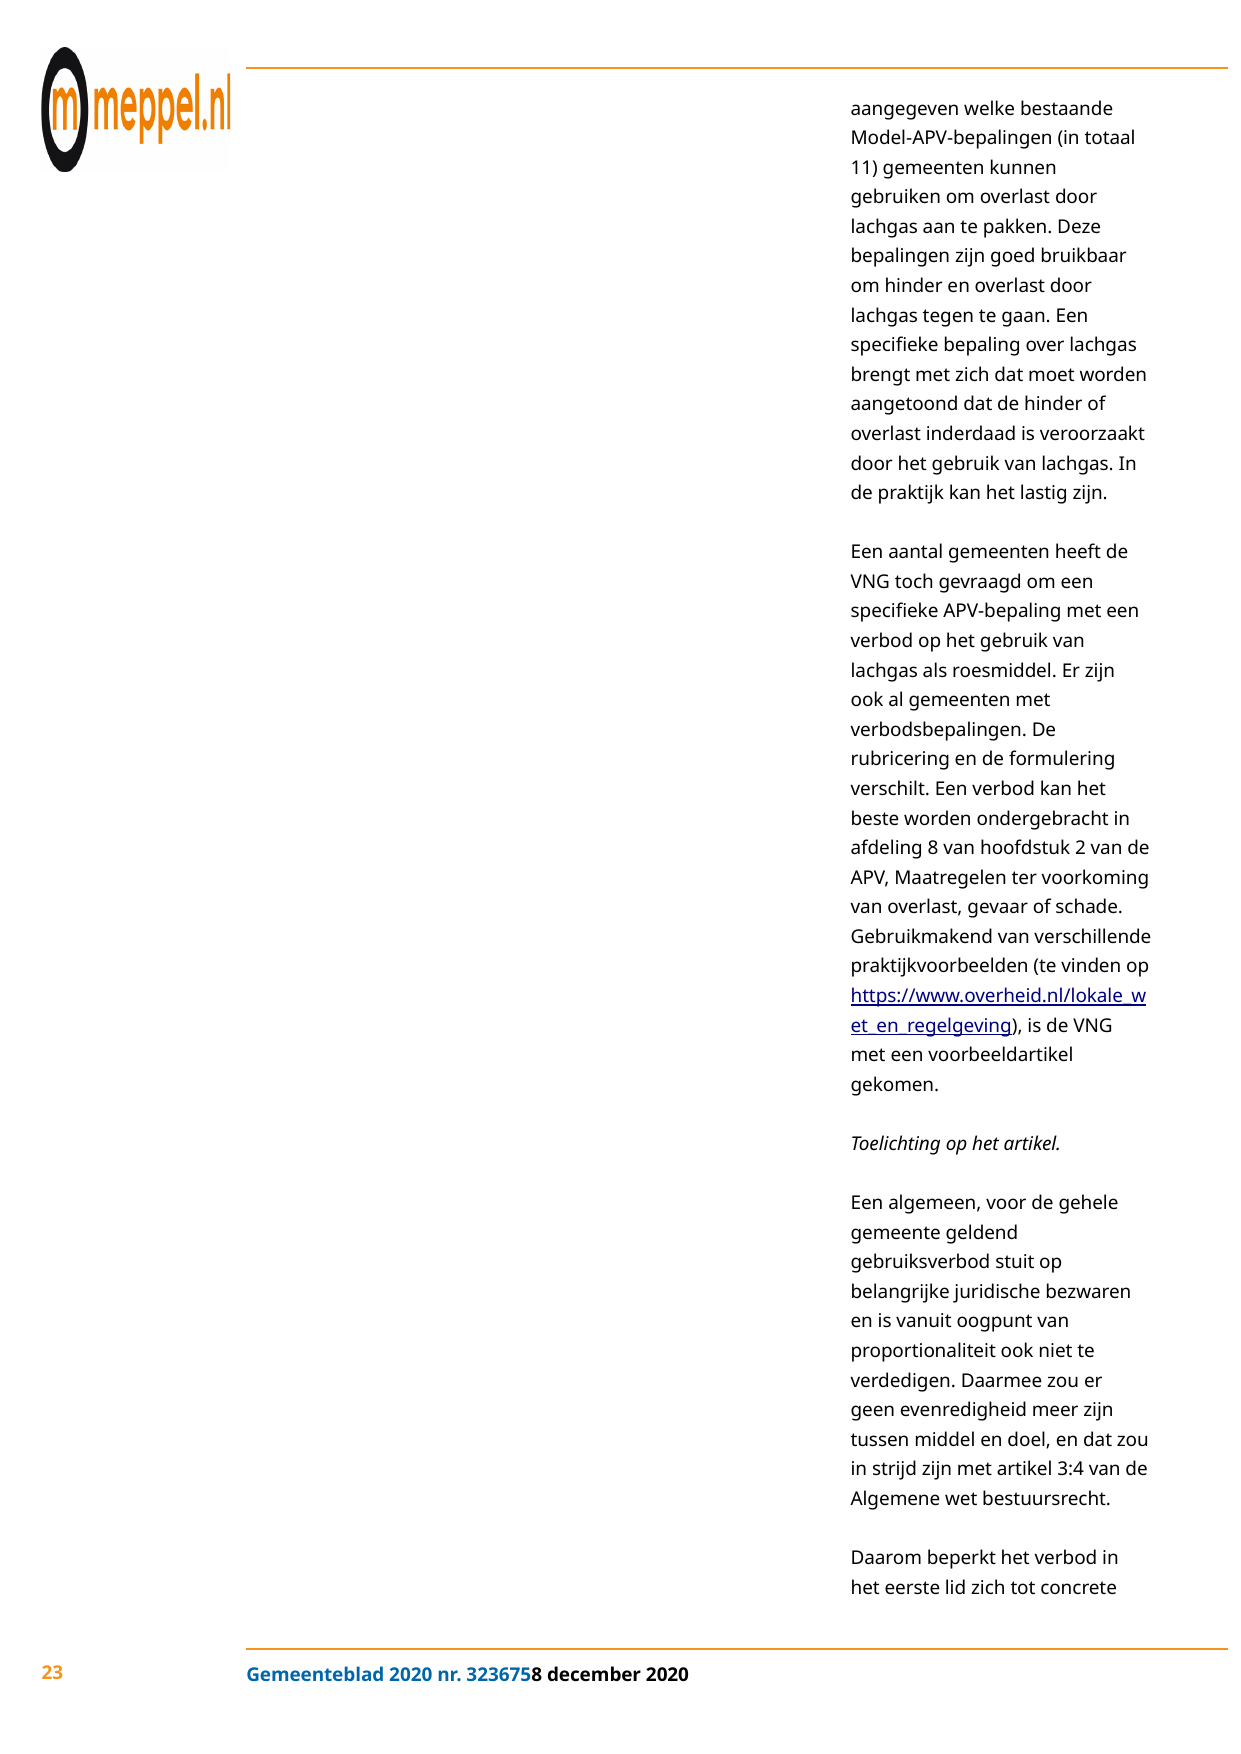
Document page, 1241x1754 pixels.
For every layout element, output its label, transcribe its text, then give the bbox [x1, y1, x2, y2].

table_cell [248, 95, 549, 1600]
table_cell aangegeven welke bestaande Model-APV-bepalingen (in totaal 11) gemeenten kunnen gebruiken om overlast door lachgas aan te pakken. Deze bepalingen zijn goed bruikbaar om hinder en overlast door lachgas tegen te gaan. Een specifieke bepaling over lachgas brengt met zich dat moet worden aangetoond dat de hinder of overlast inderdaad is veroorzaakt door het gebruik van lachgas. In de praktijk kan het lastig zijn. Een aantal gemeenten heeft de VNG toch gevraagd om een specifieke APV-bepaling met een verbod op het gebruik van lachgas als roesmiddel. Er zijn ook al gemeenten met verbodsbepalingen. De rubricering en de formulering verschilt. Een verbod kan het beste worden ondergebracht in afdeling 8 van hoofdstuk 2 van de APV, Maatregelen ter voorkoming van overlast, gevaar of schade. Gebruikmakend van verschillende praktijkvoorbeelden (te vinden op https://www.overheid.nl/lokale_wet_en_regelgeving), is de VNG met een voorbeeldartikel gekomen. Toelichting op het artikel. Een algemeen, voor de gehele gemeente geldend gebruiksverbod stuit op belangrijke juridische bezwaren en is vanuit oogpunt van proportionaliteit ook niet te verdedigen. Daarmee zou er geen evenredigheid meer zijn tussen middel en doel, en dat zou in strijd zijn met artikel 3:4 van de Algemene wet bestuursrecht. Daarom beperkt het verbod in het eerste lid zich tot concrete [850, 95, 1152, 1600]
picture [41, 47, 231, 172]
table_cell [549, 95, 850, 1600]
